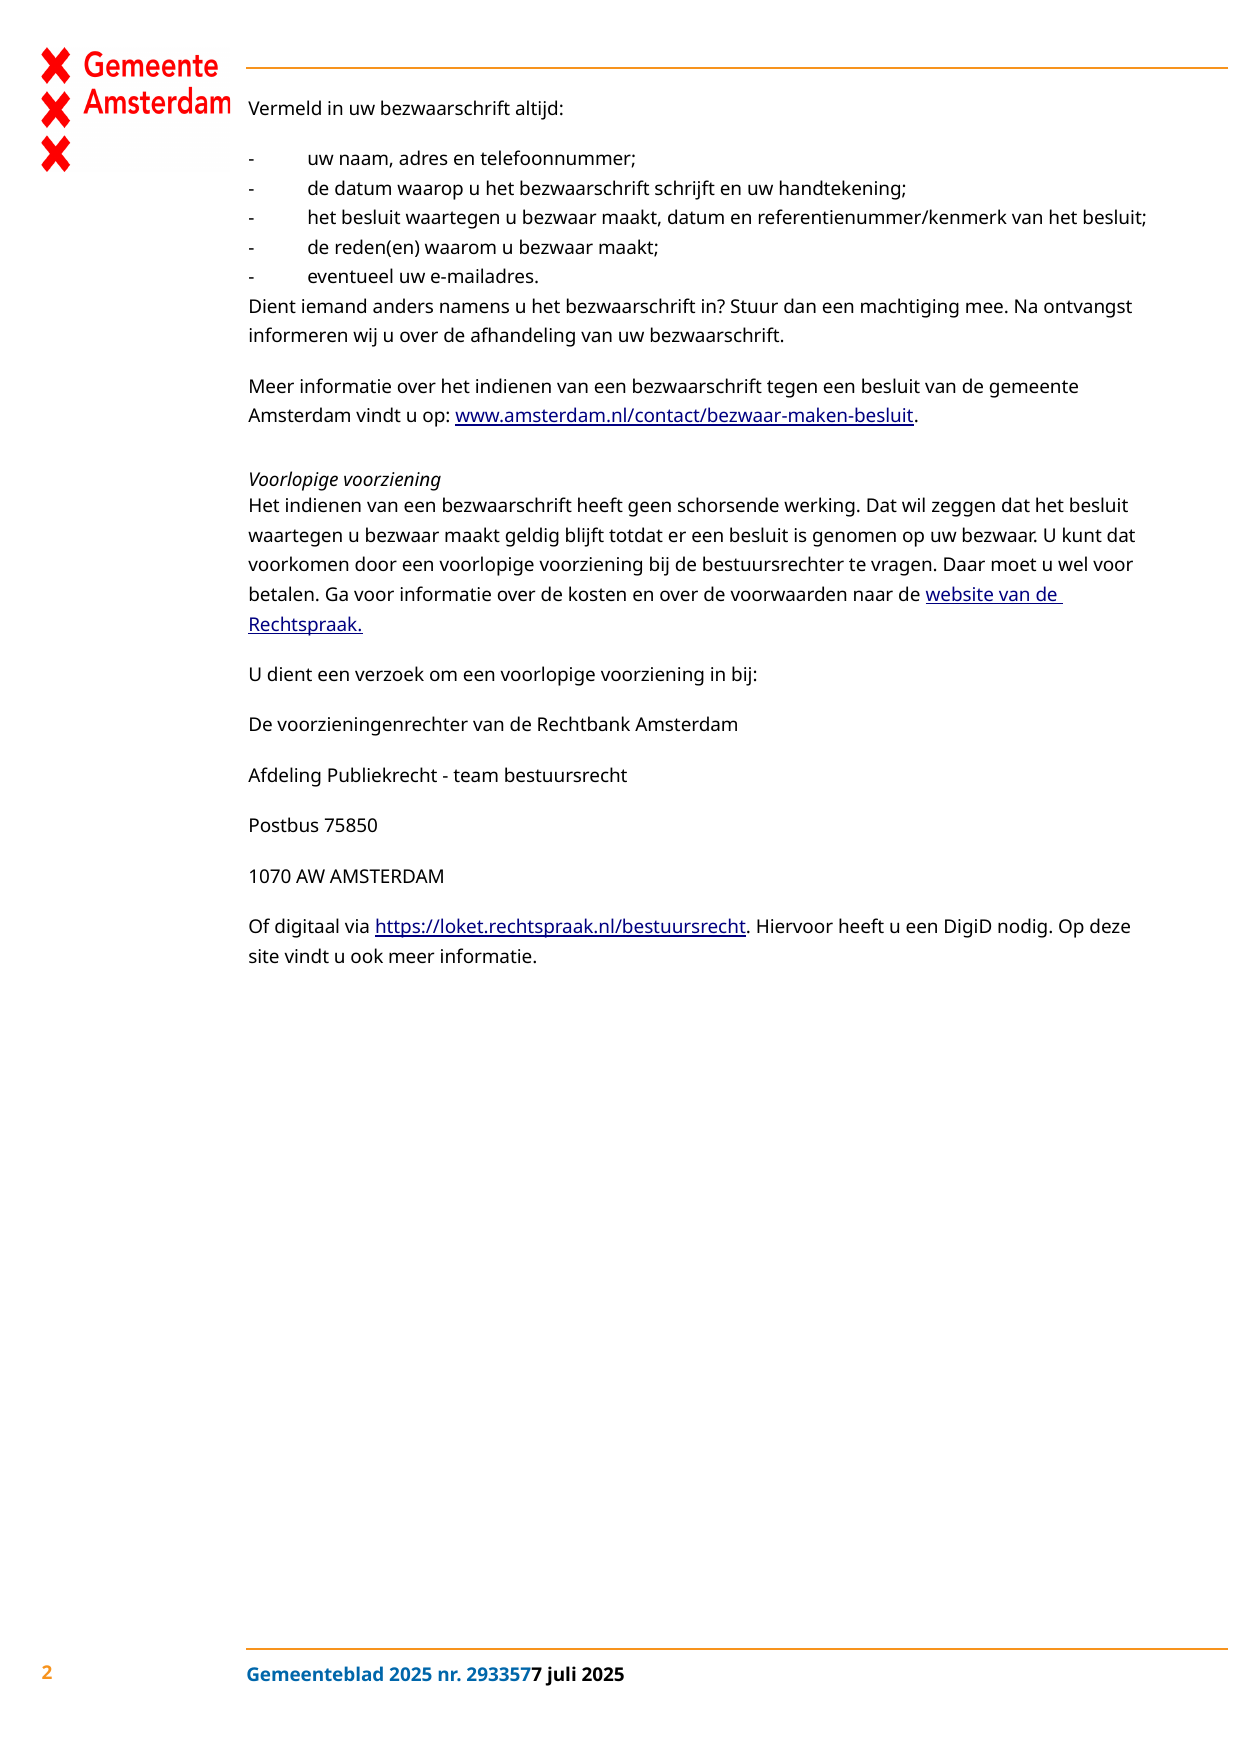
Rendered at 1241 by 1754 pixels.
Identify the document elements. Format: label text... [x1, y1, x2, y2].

text Postbus 75850 [248, 812, 1152, 838]
list eventueel uw e-mailadres. [248, 263, 1152, 289]
list de reden(en) waarom u bezwaar maakt; [248, 234, 1152, 260]
text Dient iemand anders namens u het bezwaarschrift in? Stuur dan een machtiging mee. Na ontvangst informeren wij u over de afhandeling van uw bezwaarschrift. [248, 293, 1152, 348]
text U dient een verzoek om een voorlopige voorziening in bij: [248, 661, 1152, 687]
list uw naam, adres en telefoonnummer; [248, 145, 1152, 171]
text Voorlopige voorziening [248, 467, 1152, 492]
text Afdeling Publiekrecht - team bestuursrecht [248, 762, 1152, 788]
list het besluit waartegen u bezwaar maakt, datum en referentienummer/kenmerk van het besluit; [248, 204, 1152, 230]
text Het indienen van een bezwaarschrift heeft geen schorsende werking. Dat wil zeggen dat het besluit waartegen u bezwaar maakt geldig blijft totdat er een besluit is genomen op uw bezwaar. U kunt dat voorkomen door een voorlopige voorziening bij de bestuursrechter te vragen. Daar moet u wel voor betalen. Ga voor informatie over de kosten en over de voorwaarden naar de website van de Rechtspraak. [248, 492, 1152, 636]
text Vermeld in uw bezwaarschrift altijd: [248, 95, 1152, 121]
picture [41, 47, 231, 172]
text 1070 AW AMSTERDAM [248, 863, 1152, 888]
text Meer informatie over het indienen van een bezwaarschrift tegen een besluit van de gemeente Amsterdam vindt u op: www.amsterdam.nl/contact/bezwaar-maken-besluit. [248, 373, 1152, 428]
list de datum waarop u het bezwaarschrift schrijft en uw handtekening; [248, 175, 1152, 201]
text Of digitaal via https://loket.rechtspraak.nl/bestuursrecht. Hiervoor heeft u een DigiD nodig. Op deze site vindt u ook meer informatie. [248, 913, 1152, 968]
text De voorzieningenrechter van de Rechtbank Amsterdam [248, 712, 1152, 737]
